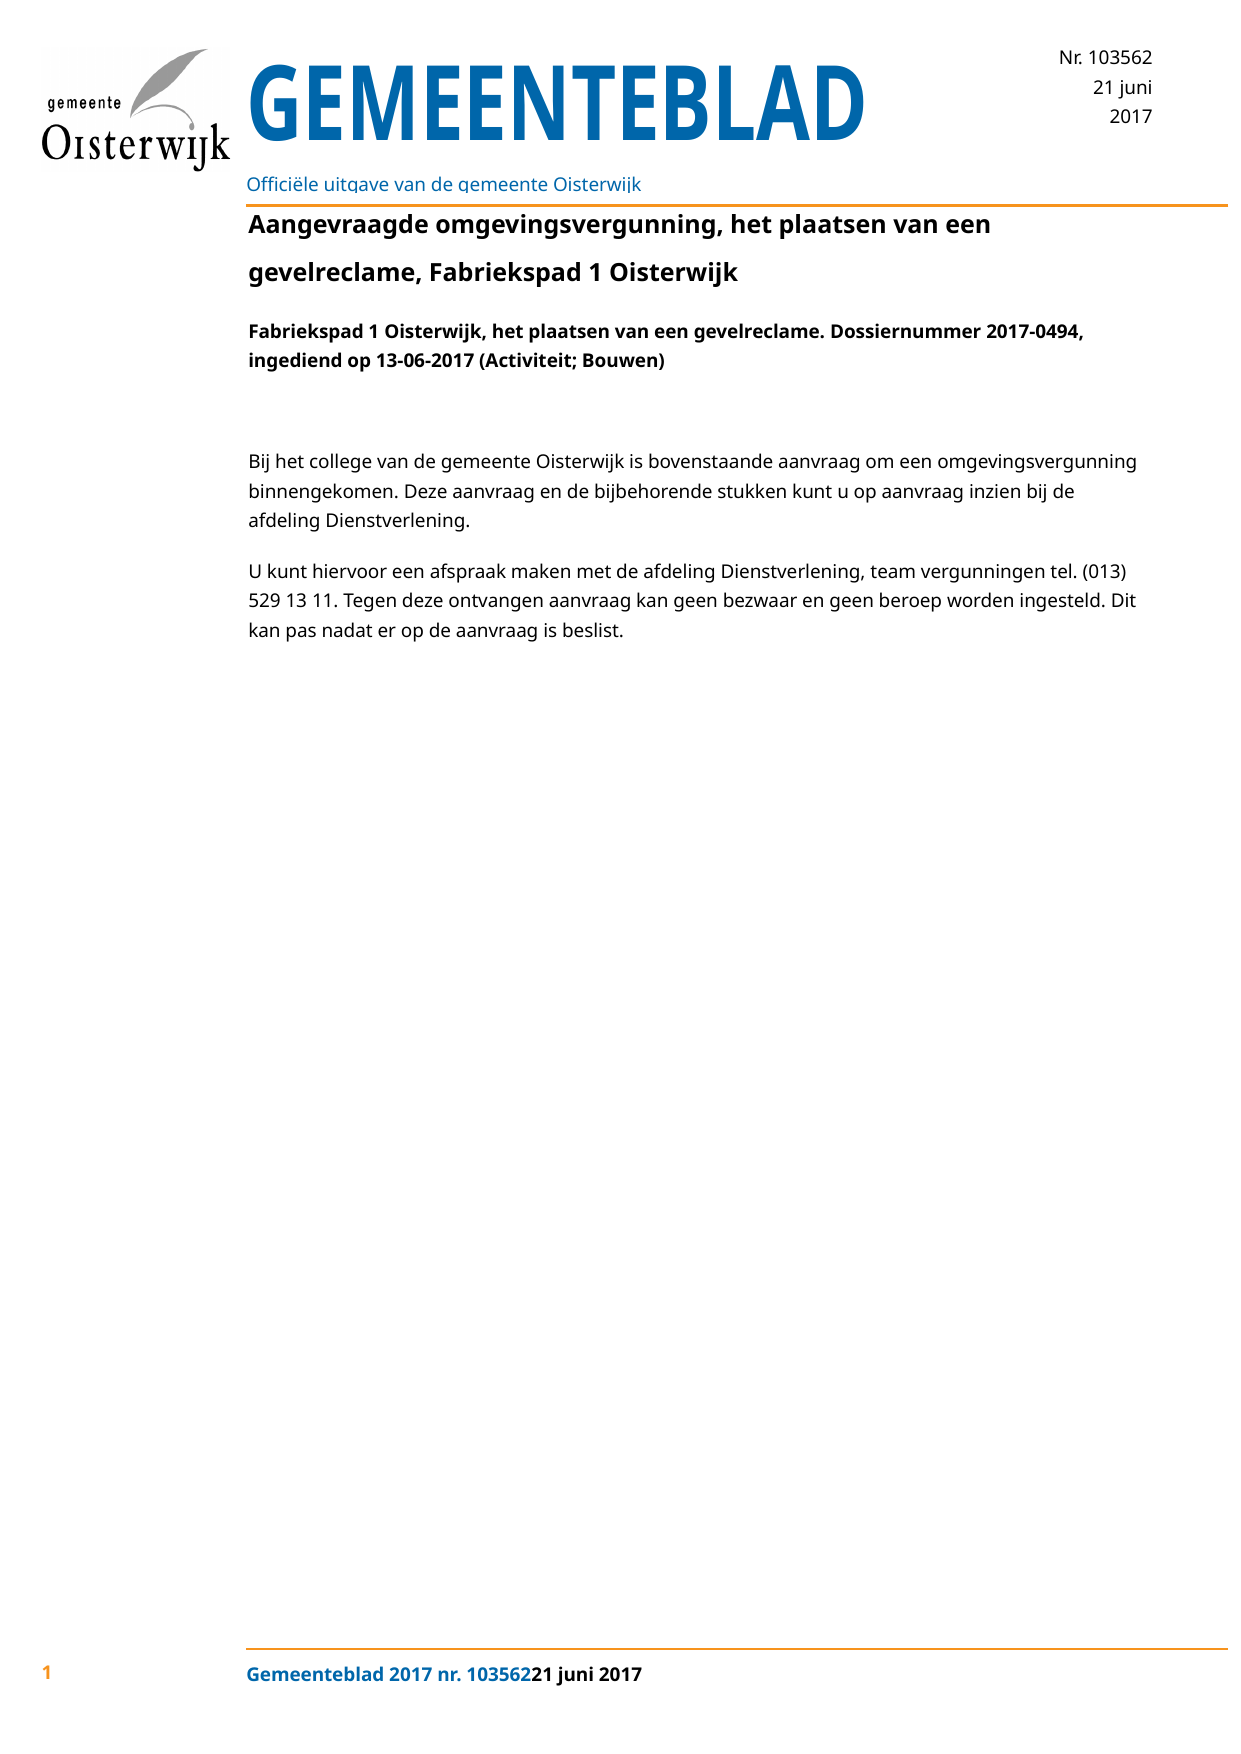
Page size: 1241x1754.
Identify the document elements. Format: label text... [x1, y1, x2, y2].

text Bij het college van de gemeente Oisterwijk is bovenstaande aanvraag om een omgevingsvergunning binnengekomen. Deze aanvraag en de bijbehorende stukken kunt u op aanvraag inzien bij de afdeling Dienstverlening. [248, 448, 1152, 533]
text U kunt hiervoor een afspraak maken met de afdeling Dienstverlening, team vergunningen tel. (013) 529 13 11. Tegen deze ontvangen aanvraag kan geen bezwaar en geen beroep worden ingesteld. Dit kan pas nadat er op de aanvraag is beslist. [248, 558, 1152, 643]
picture [41, 47, 231, 172]
text Fabriekspad 1 Oisterwijk, het plaatsen van een gevelreclame. Dossiernummer 2017-0494, ingediend op 13-06-2017 (Activiteit; Bouwen) [248, 318, 1152, 373]
text Aangevraagde omgevingsvergunning, het plaatsen van een gevelreclame, Fabriekspad 1 Oisterwijk [248, 207, 1152, 288]
